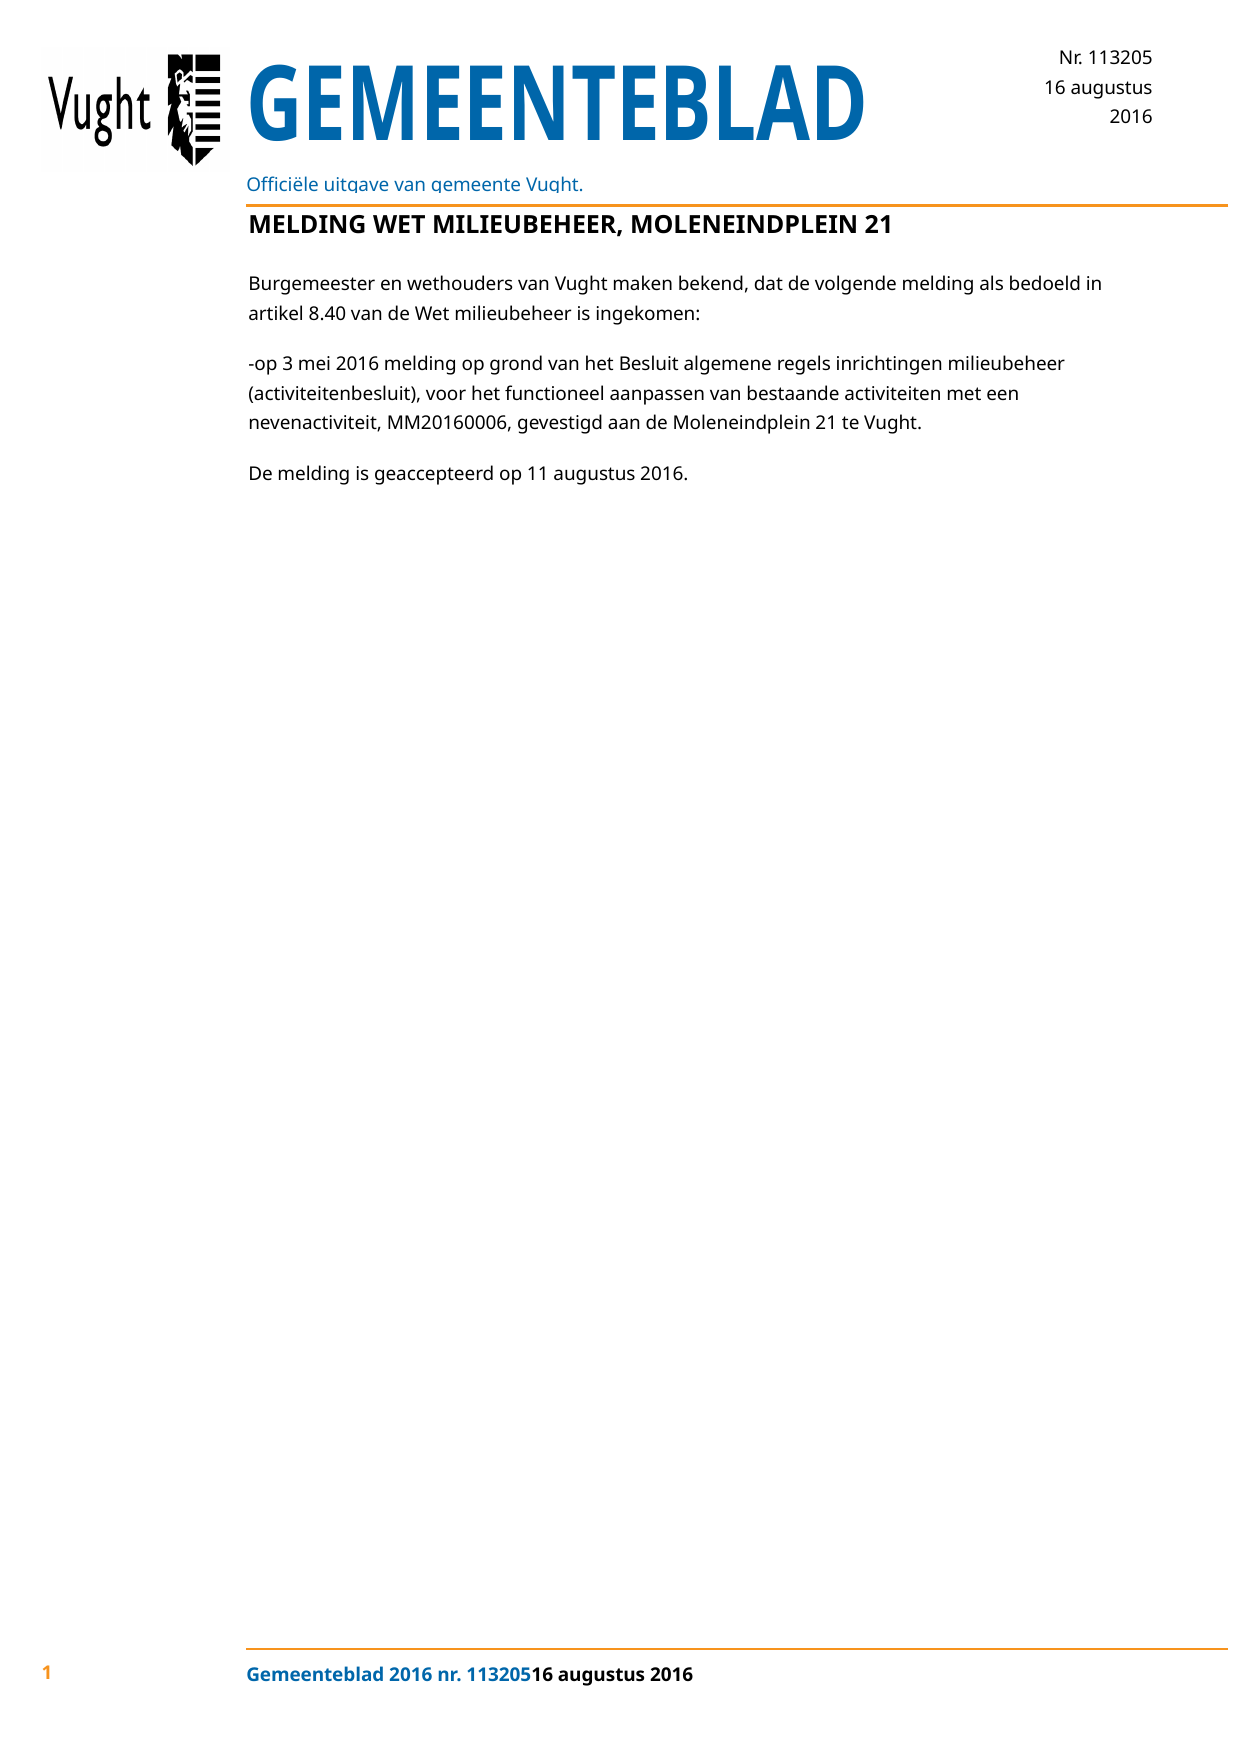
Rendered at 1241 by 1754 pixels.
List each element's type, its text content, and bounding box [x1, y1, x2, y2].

text MELDING WET MILIEUBEHEER, MOLENEINDPLEIN 21 [248, 207, 1152, 241]
text De melding is geaccepteerd op 11 augustus 2016. [248, 460, 1152, 486]
text -op 3 mei 2016 melding op grond van het Besluit algemene regels inrichtingen milieubeheer (activiteitenbesluit), voor het functioneel aanpassen van bestaande activiteiten met een nevenactiviteit, MM20160006, gevestigd aan de Moleneindplein 21 te Vught. [248, 350, 1152, 435]
picture [41, 47, 231, 172]
text Burgemeester en wethouders van Vught maken bekend, dat de volgende melding als bedoeld in artikel 8.40 van de Wet milieubeheer is ingekomen: [248, 270, 1152, 326]
